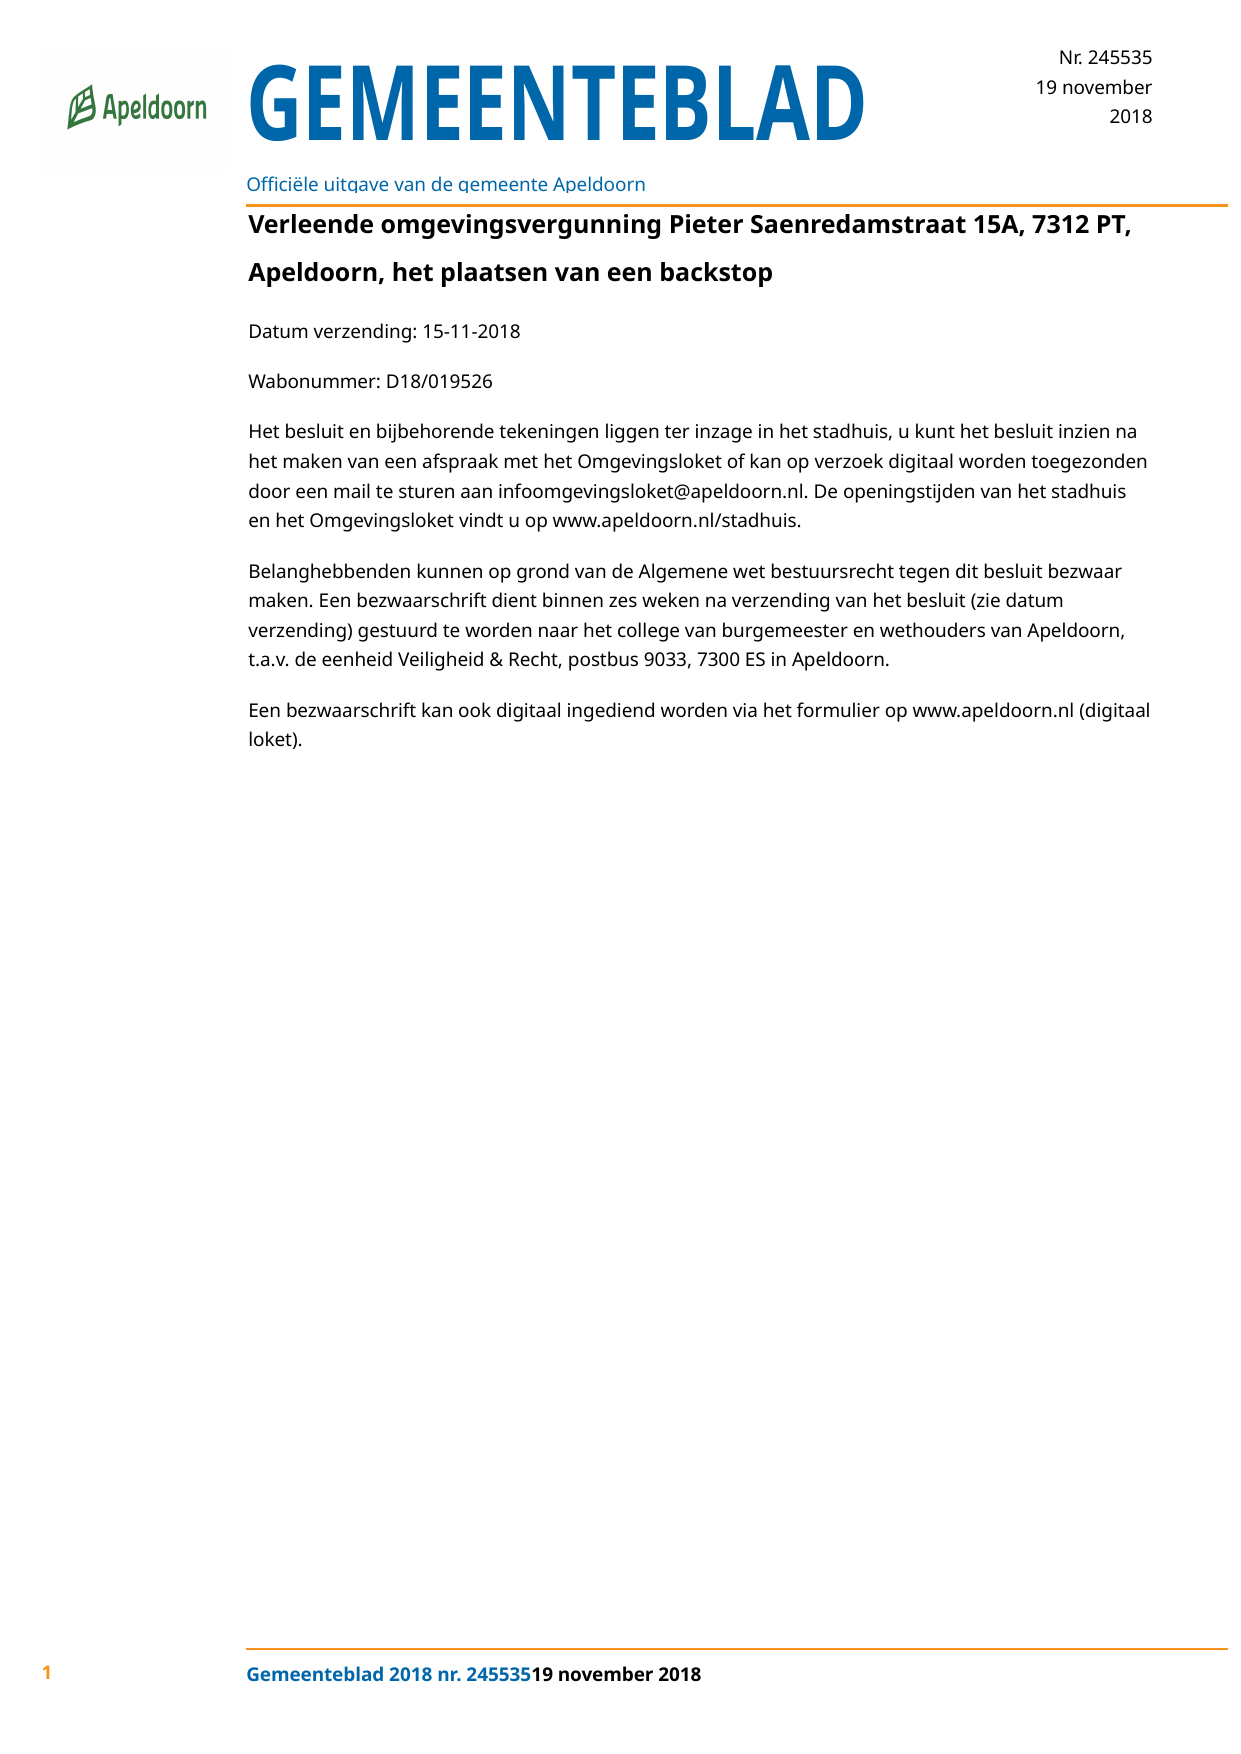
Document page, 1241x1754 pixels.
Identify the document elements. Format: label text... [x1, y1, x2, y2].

text Een bezwaarschrift kan ook digitaal ingediend worden via het formulier op www.apeldoorn.nl (digitaal loket). [248, 697, 1152, 752]
text Belanghebbenden kunnen op grond van de Algemene wet bestuursrecht tegen dit besluit bezwaar maken. Een bezwaarschrift dient binnen zes weken na verzending van het besluit (zie datum verzending) gestuurd te worden naar het college van burgemeester en wethouders van Apeldoorn, t.a.v. de eenheid Veiligheid & Recht, postbus 9033, 7300 ES in Apeldoorn. [248, 558, 1152, 672]
text Verleende omgevingsvergunning Pieter Saenredamstraat 15A, 7312 PT, Apeldoorn, het plaatsen van een backstop [248, 207, 1152, 288]
picture [41, 47, 231, 172]
text Datum verzending: 15-11-2018 [248, 318, 1152, 344]
text Wabonummer: D18/019526 [248, 368, 1152, 394]
text Het besluit en bijbehorende tekeningen liggen ter inzage in het stadhuis, u kunt het besluit inzien na het maken van een afspraak met het Omgevingsloket of kan op verzoek digitaal worden toegezonden door een mail te sturen aan infoomgevingsloket@apeldoorn.nl. De openingstijden van het stadhuis en het Omgevingsloket vindt u op www.apeldoorn.nl/stadhuis. [248, 419, 1152, 533]
